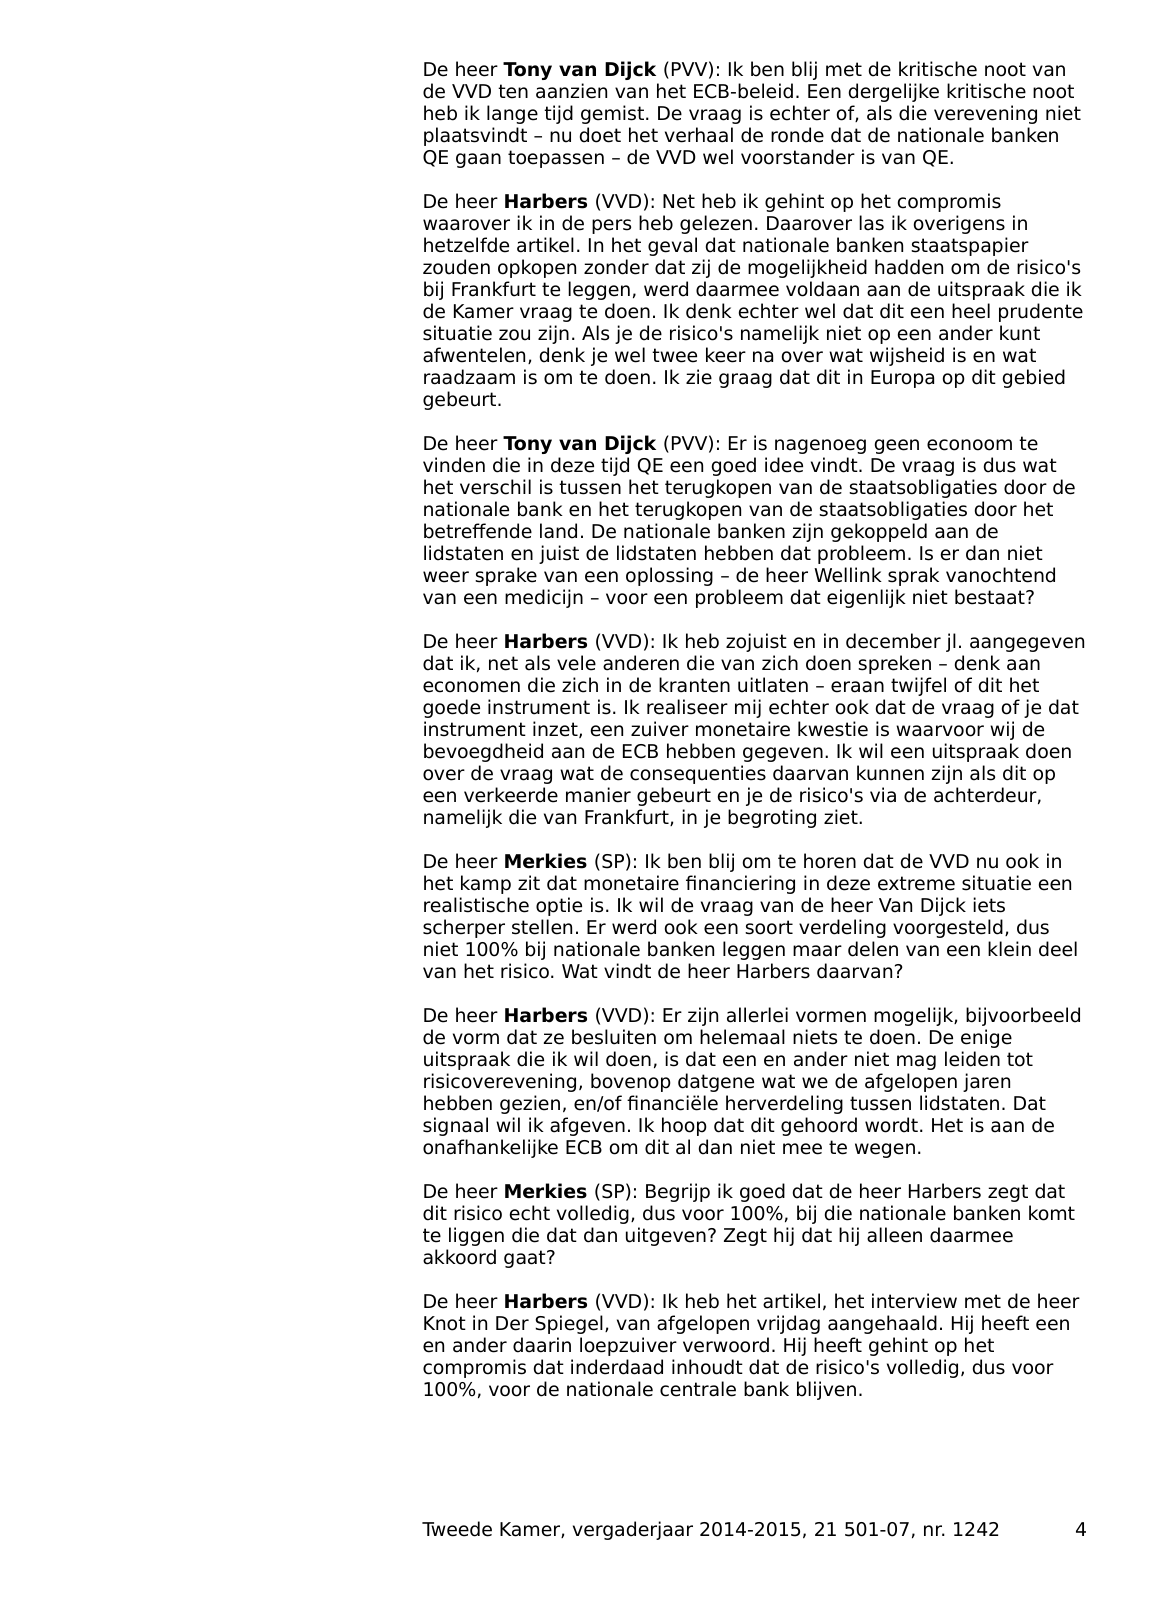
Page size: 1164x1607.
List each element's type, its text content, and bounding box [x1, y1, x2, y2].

text De heer Harbers (VVD): Ik heb zojuist en in december jl. aangegeven dat ik, net als vele anderen die van zich doen spreken – denk aan economen die zich in de kranten uitlaten – eraan twijfel of dit het goede instrument is. Ik realiseer mij echter ook dat de vraag of je dat instrument inzet, een zuiver monetaire kwestie is waarvoor wij de bevoegdheid aan de ECB hebben gegeven. Ik wil een uitspraak doen over de vraag wat de consequenties daarvan kunnen zijn als dit op een verkeerde manier gebeurt en je de risico's via de achterdeur, namelijk die van Frankfurt, in je begroting ziet. [422, 631, 1087, 829]
text De heer Harbers (VVD): Net heb ik gehint op het compromis waarover ik in de pers heb gelezen. Daarover las ik overigens in hetzelfde artikel. In het geval dat nationale banken staatspapier zouden opkopen zonder dat zij de mogelijkheid hadden om de risico's bij Frankfurt te leggen, werd daarmee voldaan aan de uitspraak die ik de Kamer vraag te doen. Ik denk echter wel dat dit een heel prudente situatie zou zijn. Als je de risico's namelijk niet op een ander kunt afwentelen, denk je wel twee keer na over wat wijsheid is en wat raadzaam is om te doen. Ik zie graag dat dit in Europa op dit gebied gebeurt. [422, 191, 1087, 411]
text De heer Harbers (VVD): Er zijn allerlei vormen mogelijk, bijvoorbeeld de vorm dat ze besluiten om helemaal niets te doen. De enige uitspraak die ik wil doen, is dat een en ander niet mag leiden tot risicoverevening, bovenop datgene wat we de afgelopen jaren hebben gezien, en/of financiële herverdeling tussen lidstaten. Dat signaal wil ik afgeven. Ik hoop dat dit gehoord wordt. Het is aan de onafhankelijke ECB om dit al dan niet mee te wegen. [422, 1005, 1087, 1159]
text De heer Harbers (VVD): Ik heb het artikel, het interview met de heer Knot in Der Spiegel, van afgelopen vrijdag aangehaald. Hij heeft een en ander daarin loepzuiver verwoord. Hij heeft gehint op het compromis dat inderdaad inhoudt dat de risico's volledig, dus voor 100%, voor de nationale centrale bank blijven. [422, 1291, 1087, 1401]
text De heer Merkies (SP): Ik ben blij om te horen dat de VVD nu ook in het kamp zit dat monetaire financiering in deze extreme situatie een realistische optie is. Ik wil de vraag van de heer Van Dijck iets scherper stellen. Er werd ook een soort verdeling voorgesteld, dus niet 100% bij nationale banken leggen maar delen van een klein deel van het risico. Wat vindt de heer Harbers daarvan? [422, 851, 1087, 983]
text De heer Tony van Dijck (PVV): Er is nagenoeg geen econoom te vinden die in deze tijd QE een goed idee vindt. De vraag is dus wat het verschil is tussen het terugkopen van de staatsobligaties door de nationale bank en het terugkopen van de staatsobligaties door het betreffende land. De nationale banken zijn gekoppeld aan de lidstaten en juist de lidstaten hebben dat probleem. Is er dan niet weer sprake van een oplossing – de heer Wellink sprak vanochtend van een medicijn – voor een probleem dat eigenlijk niet bestaat? [422, 433, 1087, 609]
text De heer Merkies (SP): Begrijp ik goed dat de heer Harbers zegt dat dit risico echt volledig, dus voor 100%, bij die nationale banken komt te liggen die dat dan uitgeven? Zegt hij dat hij alleen daarmee akkoord gaat? [422, 1181, 1087, 1269]
text De heer Tony van Dijck (PVV): Ik ben blij met de kritische noot van de VVD ten aanzien van het ECB-beleid. Een dergelijke kritische noot heb ik lange tijd gemist. De vraag is echter of, als die verevening niet plaatsvindt – nu doet het verhaal de ronde dat de nationale banken QE gaan toepassen – de VVD wel voorstander is van QE. [422, 59, 1087, 169]
